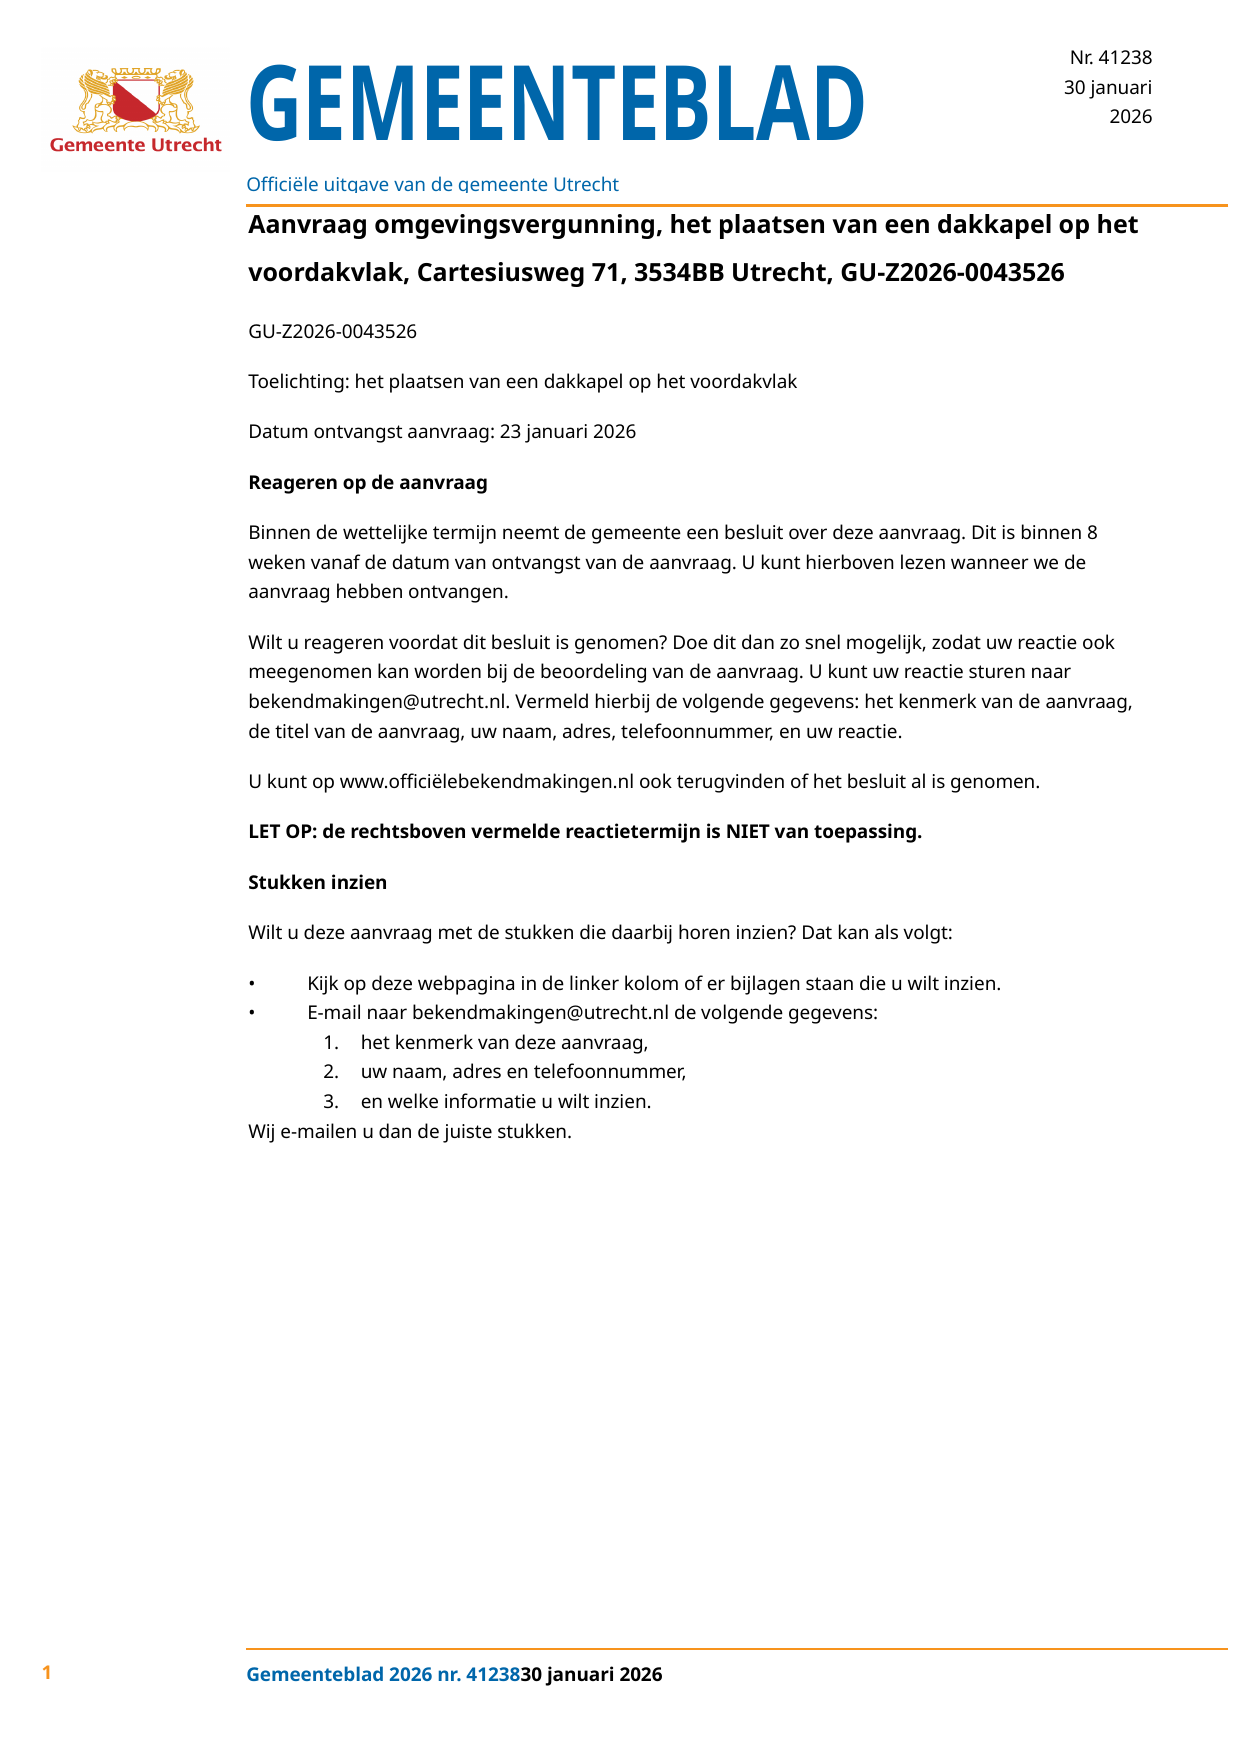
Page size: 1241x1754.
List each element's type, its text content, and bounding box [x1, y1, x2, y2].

list en welke informatie u wilt inzien. [323, 1088, 1152, 1114]
text Reageren op de aanvraag [248, 469, 1152, 495]
list uw naam, adres en telefoonnummer, [323, 1059, 1152, 1084]
text Wilt u reageren voordat dit besluit is genomen? Doe dit dan zo snel mogelijk, zodat uw reactie ook meegenomen kan worden bij de beoordeling van de aanvraag. U kunt uw reactie sturen naar bekendmakingen@utrecht.nl. Vermeld hierbij de volgende gegevens: het kenmerk van de aanvraag, de titel van de aanvraag, uw naam, adres, telefoonnummer, en uw reactie. [248, 629, 1152, 744]
picture [41, 47, 231, 172]
text Toelichting: het plaatsen van een dakkapel op het voordakvlak [248, 368, 1152, 394]
text LET OP: de rechtsboven vermelde reactietermijn is NIET van toepassing. [248, 819, 1152, 844]
list Kijk op deze webpagina in de linker kolom of er bijlagen staan die u wilt inzien. [248, 970, 1152, 996]
list E-mail naar bekendmakingen@utrecht.nl de volgende gegevens: [248, 999, 1152, 1025]
text GU-Z2026-0043526 [248, 318, 1152, 344]
list het kenmerk van deze aanvraag, [323, 1029, 1152, 1055]
text Binnen de wettelijke termijn neemt de gemeente een besluit over deze aanvraag. Dit is binnen 8 weken vanaf de datum van ontvangst van de aanvraag. U kunt hierboven lezen wanneer we de aanvraag hebben ontvangen. [248, 519, 1152, 604]
text U kunt op www.officiëlebekendmakingen.nl ook terugvinden of het besluit al is genomen. [248, 768, 1152, 794]
text Stukken inzien [248, 869, 1152, 895]
text Aanvraag omgevingsvergunning, het plaatsen van een dakkapel op het voordakvlak, Cartesiusweg 71, 3534BB Utrecht, GU-Z2026-0043526 [248, 207, 1152, 288]
text Wij e-mailen u dan de juiste stukken. [248, 1118, 1152, 1144]
text Datum ontvangst aanvraag: 23 januari 2026 [248, 419, 1152, 444]
text Wilt u deze aanvraag met de stukken die daarbij horen inzien? Dat kan als volgt: [248, 919, 1152, 945]
